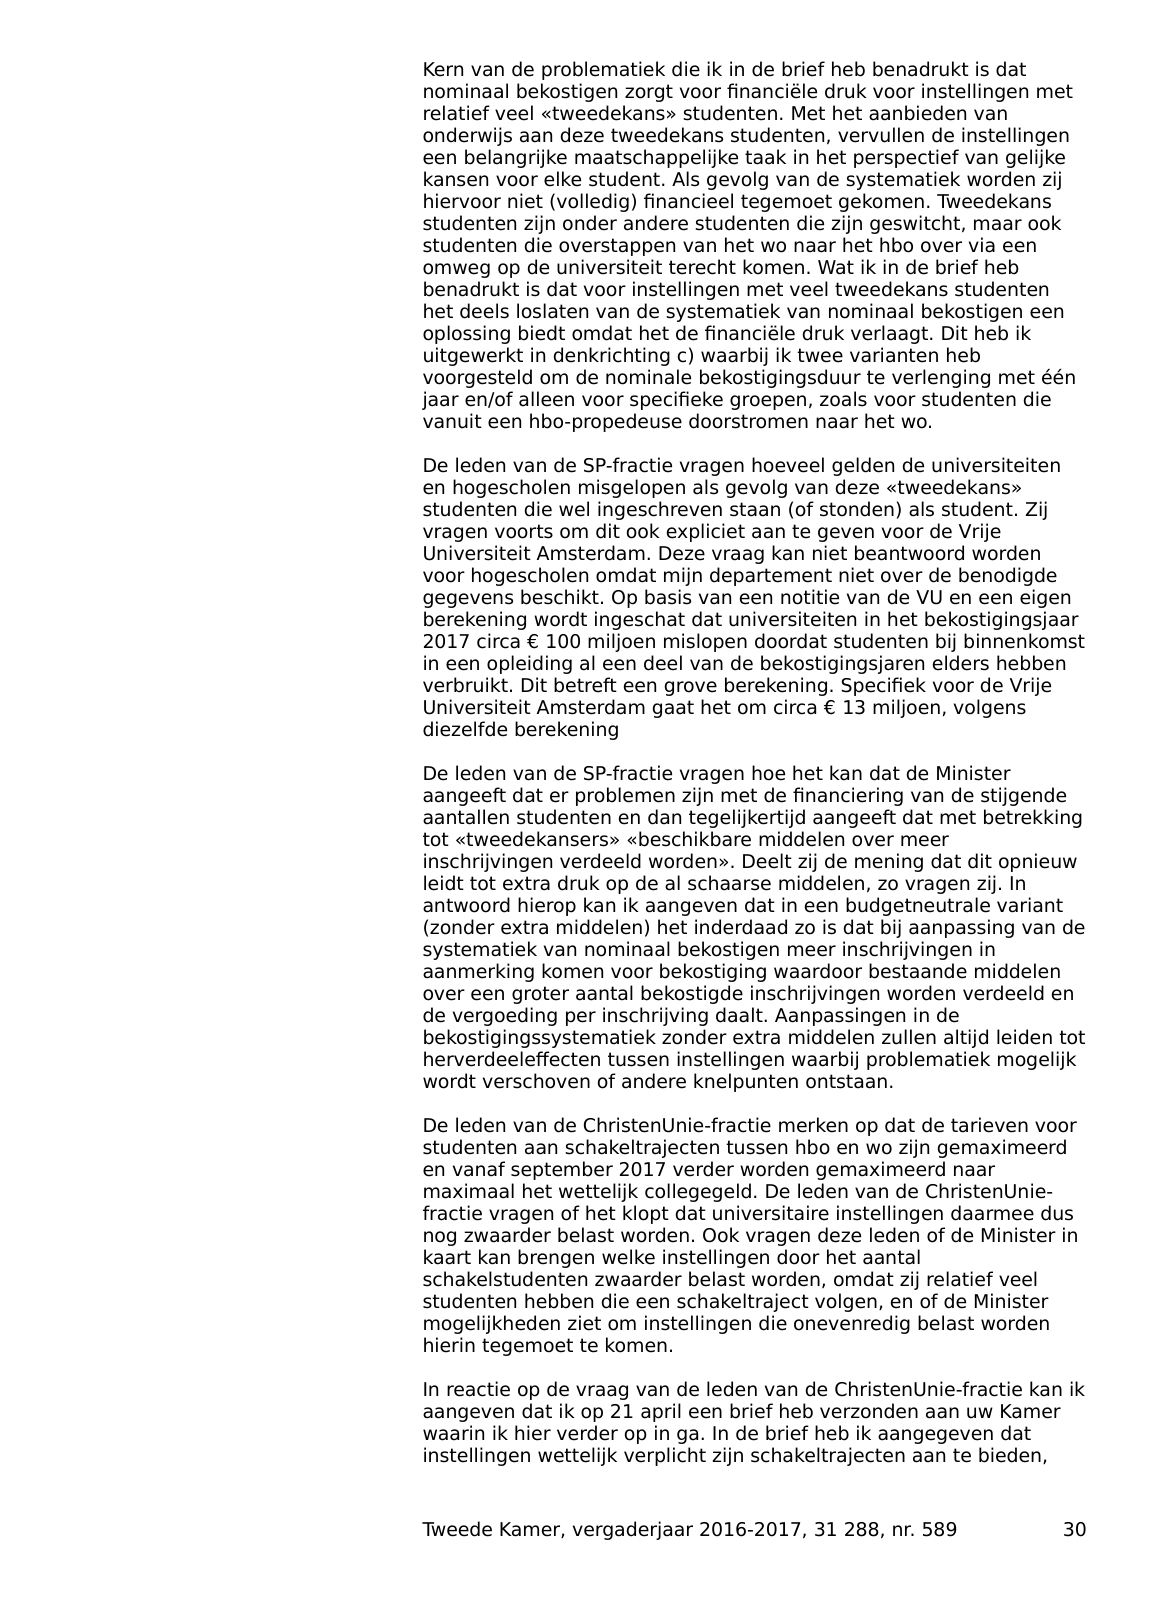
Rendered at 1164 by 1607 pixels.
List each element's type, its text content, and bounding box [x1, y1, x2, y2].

text De leden van de ChristenUnie-fractie merken op dat de tarieven voor studenten aan schakeltrajecten tussen hbo en wo zijn gemaximeerd en vanaf september 2017 verder worden gemaximeerd naar maximaal het wettelijk collegegeld. De leden van de ChristenUnie-fractie vragen of het klopt dat universitaire instellingen daarmee dus nog zwaarder belast worden. Ook vragen deze leden of de Minister in kaart kan brengen welke instellingen door het aantal schakelstudenten zwaarder belast worden, omdat zij relatief veel studenten hebben die een schakeltraject volgen, en of de Minister mogelijkheden ziet om instellingen die onevenredig belast worden hierin tegemoet te komen. [422, 1115, 1087, 1356]
text In reactie op de vraag van de leden van de ChristenUnie-fractie kan ik aangeven dat ik op 21 april een brief heb verzonden aan uw Kamer waarin ik hier verder op in ga. In de brief heb ik aangegeven dat instellingen wettelijk verplicht zijn schakeltrajecten aan te bieden, [422, 1379, 1087, 1467]
text Kern van de problematiek die ik in de brief heb benadrukt is dat nominaal bekostigen zorgt voor financiële druk voor instellingen met relatief veel «tweedekans» studenten. Met het aanbieden van onderwijs aan deze tweedekans studenten, vervullen de instellingen een belangrijke maatschappelijke taak in het perspectief van gelijke kansen voor elke student. Als gevolg van de systematiek worden zij hiervoor niet (volledig) financieel tegemoet gekomen. Tweedekans studenten zijn onder andere studenten die zijn geswitcht, maar ook studenten die overstappen van het wo naar het hbo over via een omweg op de universiteit terecht komen. Wat ik in de brief heb benadrukt is dat voor instellingen met veel tweedekans studenten het deels loslaten van de systematiek van nominaal bekostigen een oplossing biedt omdat het de financiële druk verlaagt. Dit heb ik uitgewerkt in denkrichting c) waarbij ik twee varianten heb voorgesteld om de nominale bekostigingsduur te verlenging met één jaar en/of alleen voor specifieke groepen, zoals voor studenten die vanuit een hbo-propedeuse doorstromen naar het wo. [422, 59, 1087, 433]
text De leden van de SP-fractie vragen hoe het kan dat de Minister aangeeft dat er problemen zijn met de financiering van de stijgende aantallen studenten en dan tegelijkertijd aangeeft dat met betrekking tot «tweedekansers» «beschikbare middelen over meer inschrijvingen verdeeld worden». Deelt zij de mening dat dit opnieuw leidt tot extra druk op de al schaarse middelen, zo vragen zij. In antwoord hierop kan ik aangeven dat in een budgetneutrale variant (zonder extra middelen) het inderdaad zo is dat bij aanpassing van de systematiek van nominaal bekostigen meer inschrijvingen in aanmerking komen voor bekostiging waardoor bestaande middelen over een groter aantal bekostigde inschrijvingen worden verdeeld en de vergoeding per inschrijving daalt. Aanpassingen in de bekostigingssystematiek zonder extra middelen zullen altijd leiden tot herverdeeleffecten tussen instellingen waarbij problematiek mogelijk wordt verschoven of andere knelpunten ontstaan. [422, 763, 1087, 1092]
text De leden van de SP-fractie vragen hoeveel gelden de universiteiten en hogescholen misgelopen als gevolg van deze «tweedekans» studenten die wel ingeschreven staan (of stonden) als student. Zij vragen voorts om dit ook expliciet aan te geven voor de Vrije Universiteit Amsterdam. Deze vraag kan niet beantwoord worden voor hogescholen omdat mijn departement niet over de benodigde gegevens beschikt. Op basis van een notitie van de VU en een eigen berekening wordt ingeschat dat universiteiten in het bekostigingsjaar 2017 circa € 100 miljoen mislopen doordat studenten bij binnenkomst in een opleiding al een deel van de bekostigingsjaren elders hebben verbruikt. Dit betreft een grove berekening. Specifiek voor de Vrije Universiteit Amsterdam gaat het om circa € 13 miljoen, volgens diezelfde berekening [422, 455, 1087, 741]
